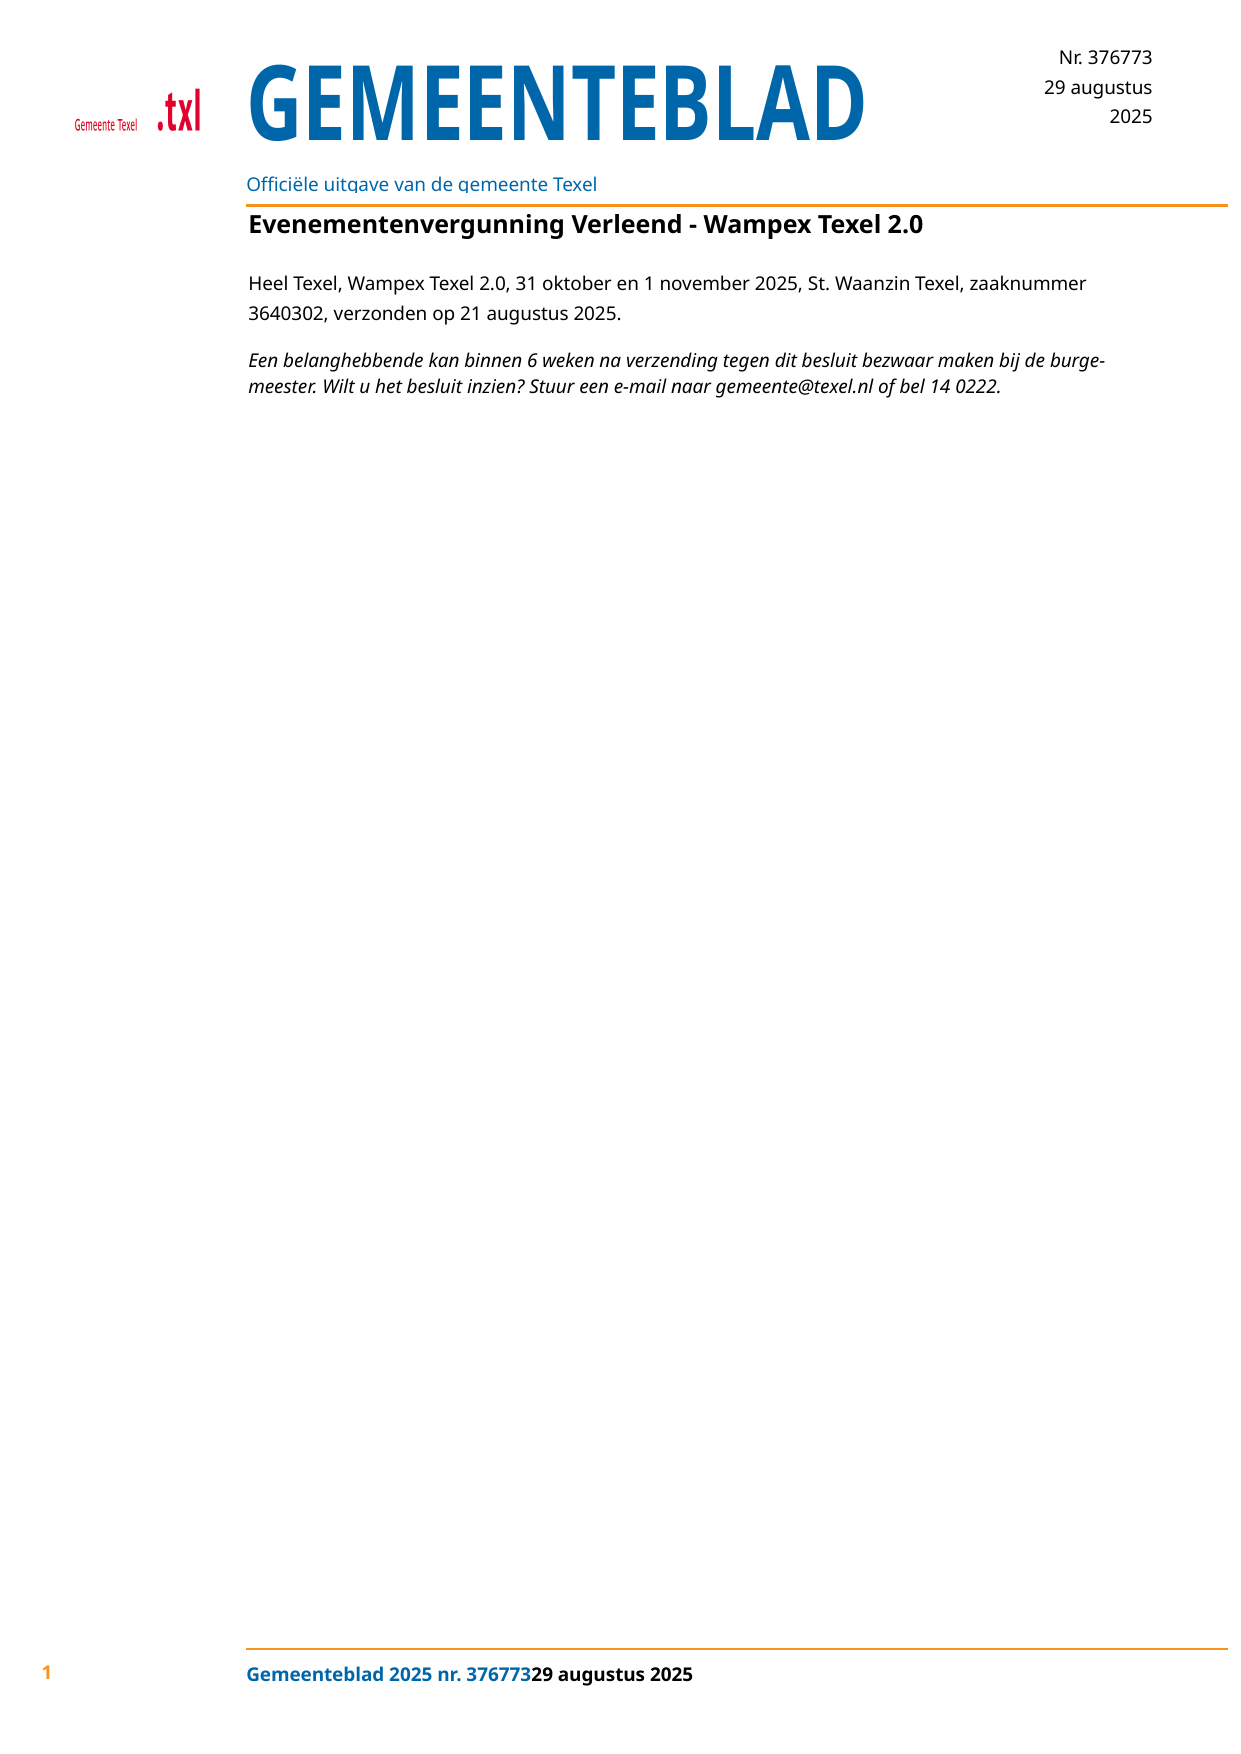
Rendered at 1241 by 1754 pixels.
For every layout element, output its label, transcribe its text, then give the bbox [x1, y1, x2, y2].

picture [41, 47, 231, 172]
text Een belanghebbende kan binnen 6 weken na verzending tegen dit besluit bezwaar maken bij de burge- meester. Wilt u het besluit inzien? Stuur een e-mail naar gemeente@texel.nl of bel 14 0222. [248, 348, 1152, 399]
text Evenementenvergunning Verleend - Wampex Texel 2.0 [248, 207, 1152, 241]
text Heel Texel, Wampex Texel 2.0, 31 oktober en 1 november 2025, St. Waanzin Texel, zaaknummer 3640302, verzonden op 21 augustus 2025. [248, 270, 1152, 326]
